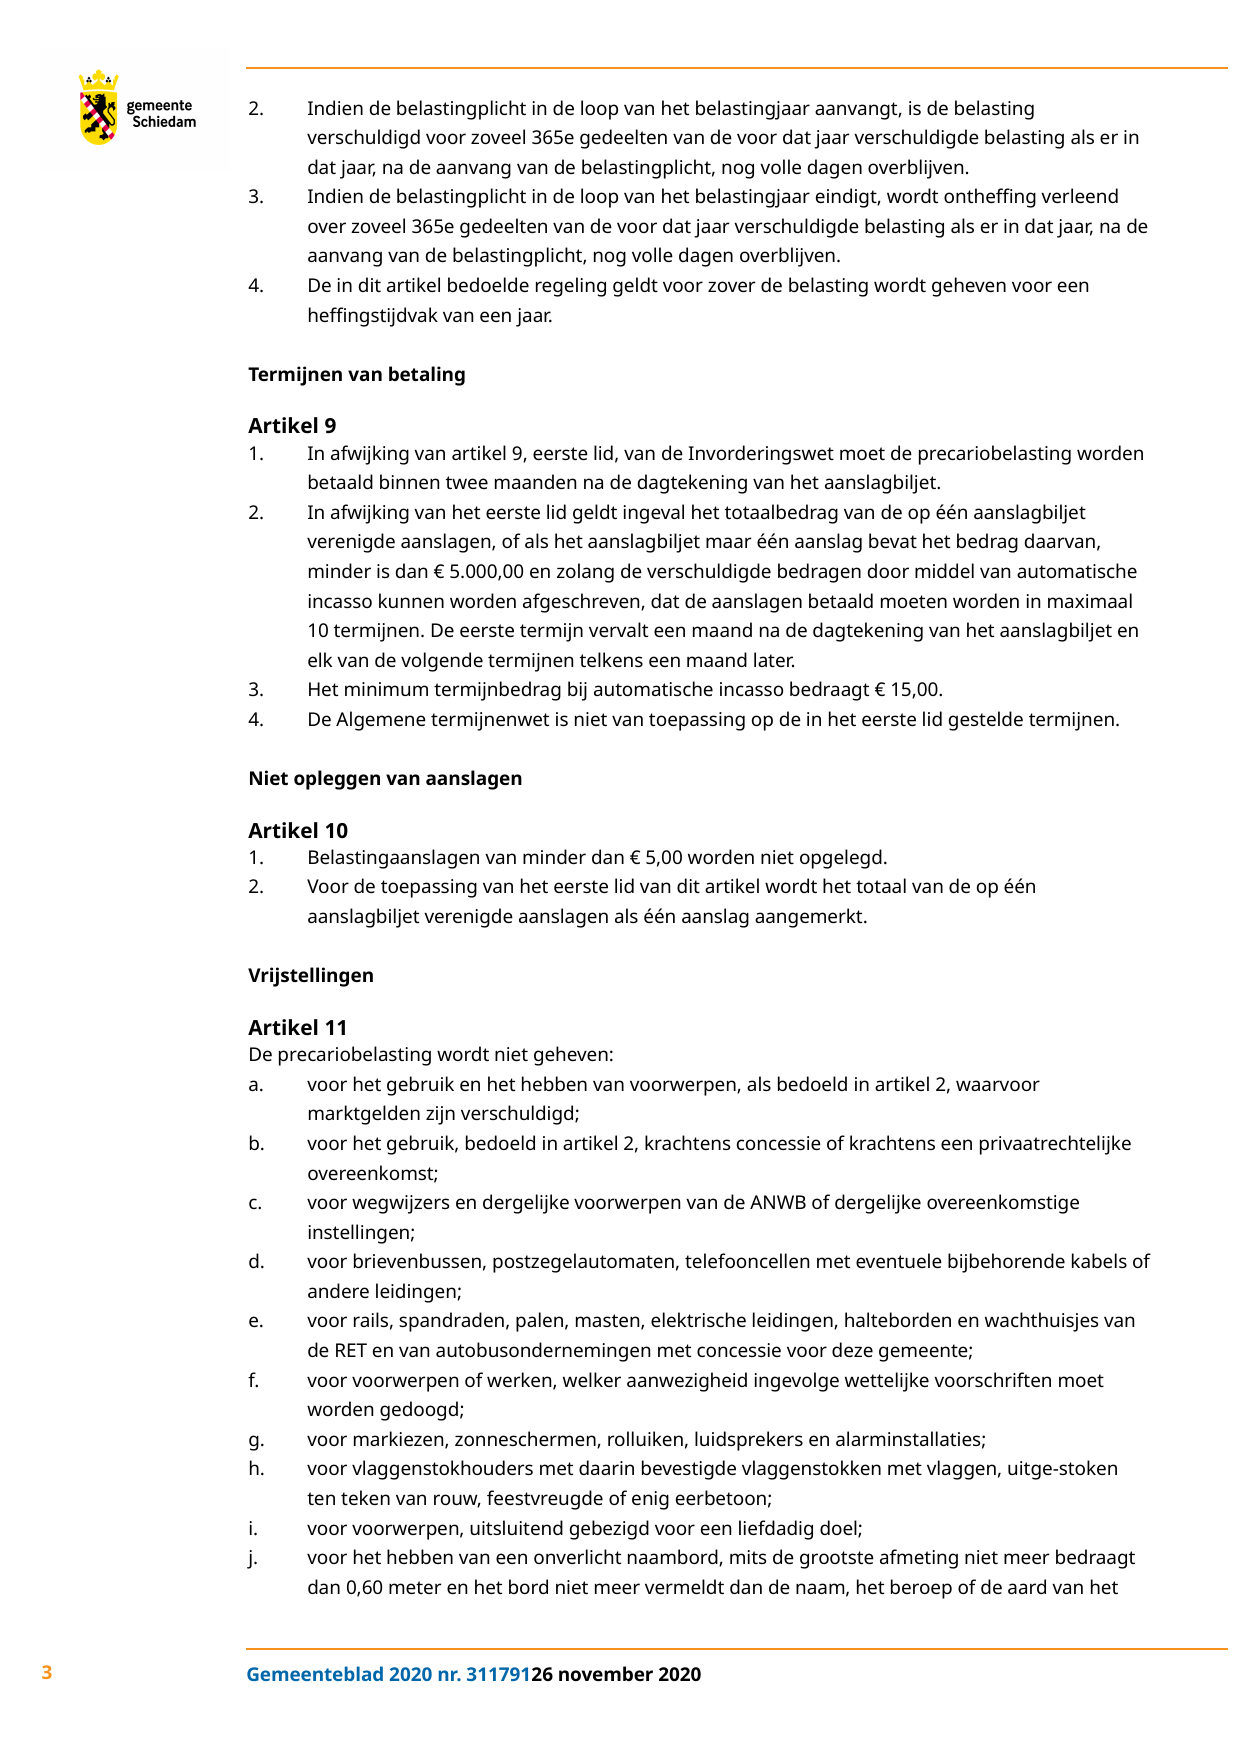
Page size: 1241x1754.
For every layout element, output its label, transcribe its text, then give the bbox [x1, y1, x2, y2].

text Termijnen van betaling [248, 361, 1152, 387]
picture [41, 47, 231, 172]
text Artikel 9 [248, 411, 1152, 440]
list Voor de toepassing van het eerste lid van dit artikel wordt het totaal van de op één aanslagbiljet verenigde aanslagen als één aanslag aangemerkt. [248, 874, 1152, 929]
list De in dit artikel bedoelde regeling geldt voor zover de belasting wordt geheven voor een heffingstijdvak van een jaar. [248, 272, 1152, 328]
list voor voorwerpen, uitsluitend gebezigd voor een liefdadig doel; [248, 1515, 1152, 1540]
list In afwijking van artikel 9, eerste lid, van de Invorderingswet moet de precariobelasting worden betaald binnen twee maanden na de dagtekening van het aanslagbiljet. [248, 440, 1152, 495]
text Vrijstellingen [248, 962, 1152, 988]
text Artikel 11 [248, 1013, 1152, 1041]
list voor het hebben van een onverlicht naambord, mits de grootste afmeting niet meer bedraagt dan 0,60 meter en het bord niet meer vermeldt dan de naam, het beroep of de aard van het [248, 1544, 1152, 1599]
list De Algemene termijnenwet is niet van toepassing op de in het eerste lid gestelde termijnen. [248, 706, 1152, 732]
list voor brievenbussen, postzegelautomaten, telefooncellen met eventuele bijbehorende kabels of andere leidingen; [248, 1248, 1152, 1304]
list Belastingaanslagen van minder dan € 5,00 worden niet opgelegd. [248, 844, 1152, 870]
list Indien de belastingplicht in de loop van het belastingjaar aanvangt, is de belasting verschuldigd voor zoveel 365e gedeelten van de voor dat jaar verschuldigde belasting als er in dat jaar, na de aanvang van de belastingplicht, nog volle dagen overblijven. [248, 95, 1152, 180]
text Artikel 10 [248, 816, 1152, 844]
list voor rails, spandraden, palen, masten, elektrische leidingen, halteborden en wachthuisjes van de RET en van autobusondernemingen met concessie voor deze gemeente; [248, 1308, 1152, 1363]
list voor voorwerpen of werken, welker aanwezigheid ingevolge wettelijke voorschriften moet worden gedoogd; [248, 1367, 1152, 1422]
list voor wegwijzers en dergelijke voorwerpen van de ANWB of dergelijke overeenkomstige instellingen; [248, 1189, 1152, 1244]
list voor het gebruik en het hebben van voorwerpen, als bedoeld in artikel 2, waarvoor marktgelden zijn verschuldigd; [248, 1071, 1152, 1126]
list Indien de belastingplicht in de loop van het belastingjaar eindigt, wordt ontheffing verleend over zoveel 365e gedeelten van de voor dat jaar verschuldigde belasting als er in dat jaar, na de aanvang van de belastingplicht, nog volle dagen overblijven. [248, 183, 1152, 268]
text De precariobelasting wordt niet geheven: [248, 1041, 1152, 1067]
list Het minimum termijnbedrag bij automatische incasso bedraagt € 15,00. [248, 677, 1152, 702]
list voor vlaggenstokhouders met daarin bevestigde vlaggenstokken met vlaggen, uitge-stoken ten teken van rouw, feestvreugde of enig eerbetoon; [248, 1456, 1152, 1511]
list voor het gebruik, bedoeld in artikel 2, krachtens concessie of krachtens een privaatrechtelijke overeenkomst; [248, 1130, 1152, 1185]
list In afwijking van het eerste lid geldt ingeval het totaalbedrag van de op één aanslagbiljet verenigde aanslagen, of als het aanslagbiljet maar één aanslag bevat het bedrag daarvan, minder is dan € 5.000,00 en zolang de verschuldigde bedragen door middel van automatische incasso kunnen worden afgeschreven, dat de aanslagen betaald moeten worden in maximaal 10 termijnen. De eerste termijn vervalt een maand na de dagtekening van het aanslagbiljet en elk van de volgende termijnen telkens een maand later. [248, 499, 1152, 673]
text Niet opleggen van aanslagen [248, 765, 1152, 791]
list voor markiezen, zonneschermen, rolluiken, luidsprekers en alarminstallaties; [248, 1426, 1152, 1452]
